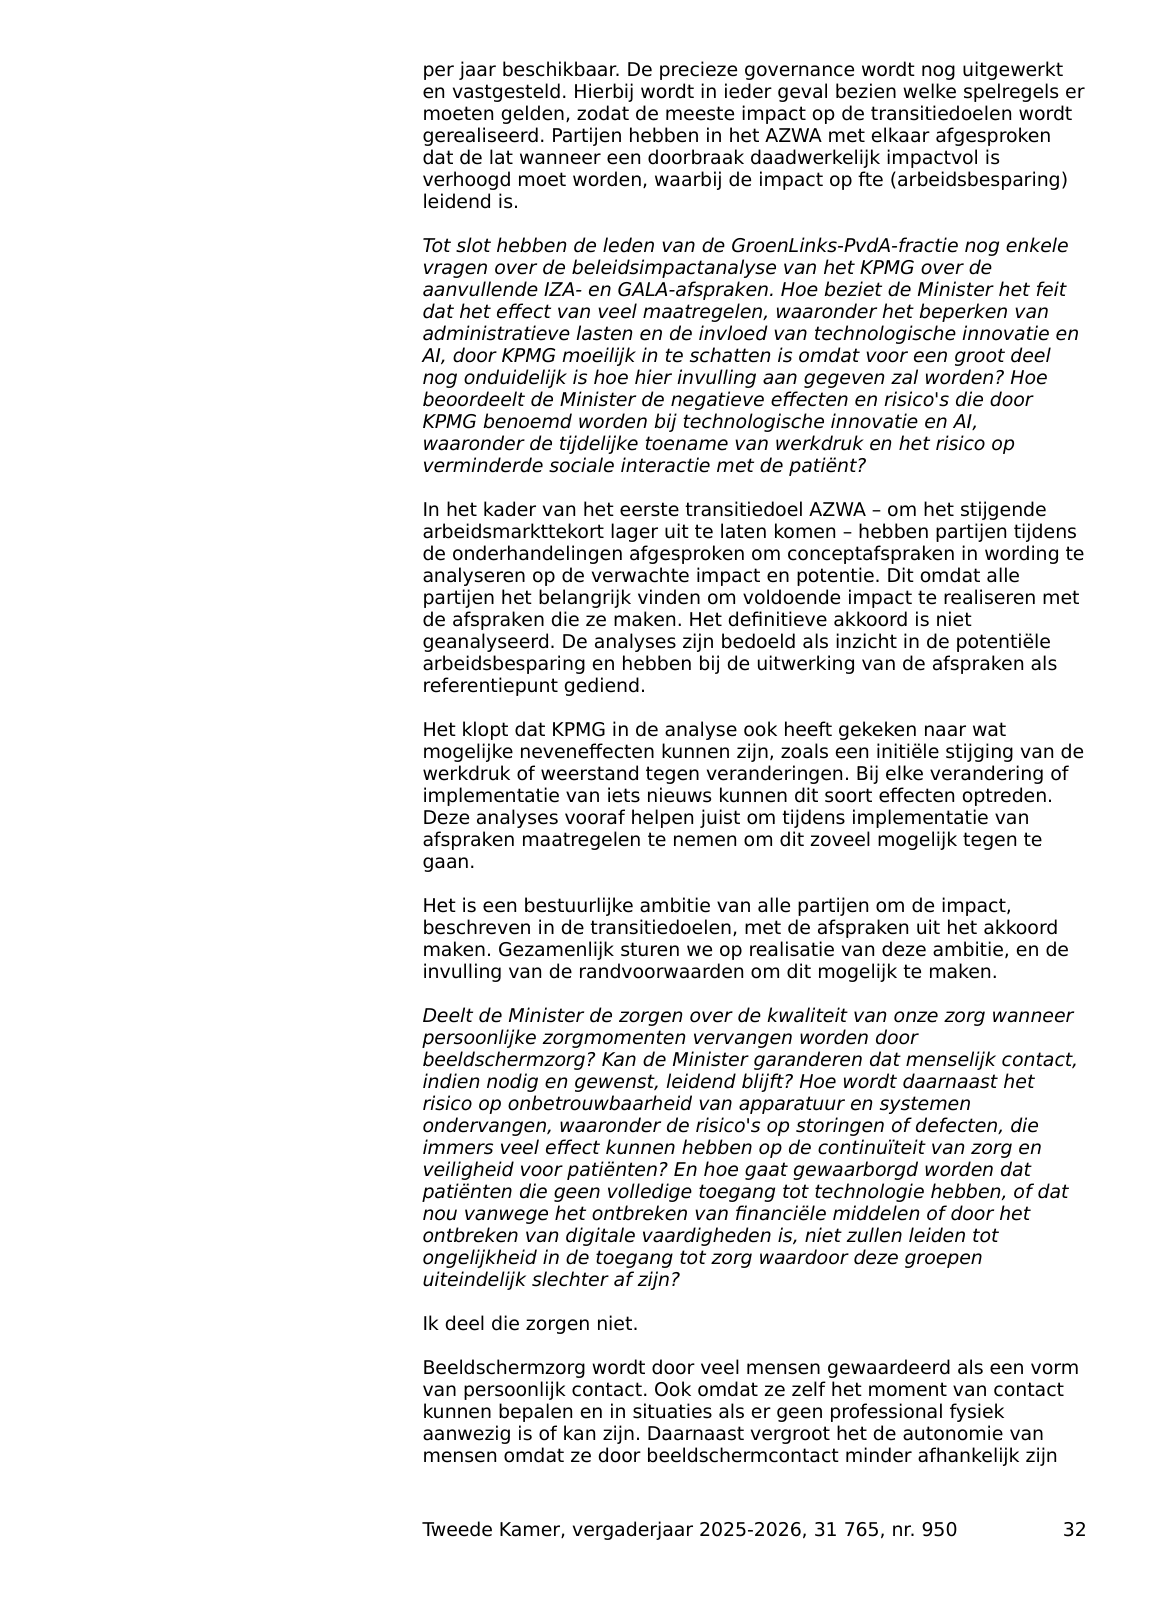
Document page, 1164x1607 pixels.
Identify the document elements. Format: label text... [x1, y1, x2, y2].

text Het is een bestuurlijke ambitie van alle partijen om de impact, beschreven in de transitiedoelen, met de afspraken uit het akkoord maken. Gezamenlijk sturen we op realisatie van deze ambitie, en de invulling van de randvoorwaarden om dit mogelijk te maken. [422, 895, 1087, 983]
text Beeldschermzorg wordt door veel mensen gewaardeerd als een vorm van persoonlijk contact. Ook omdat ze zelf het moment van contact kunnen bepalen en in situaties als er geen professional fysiek aanwezig is of kan zijn. Daarnaast vergroot het de autonomie van mensen omdat ze door beeldschermcontact minder afhankelijk zijn [422, 1357, 1087, 1467]
text Tot slot hebben de leden van de GroenLinks-PvdA-fractie nog enkele vragen over de beleidsimpactanalyse van het KPMG over de aanvullende IZA- en GALA-afspraken. Hoe beziet de Minister het feit dat het effect van veel maatregelen, waaronder het beperken van administratieve lasten en de invloed van technologische innovatie en AI, door KPMG moeilijk in te schatten is omdat voor een groot deel nog onduidelijk is hoe hier invulling aan gegeven zal worden? Hoe beoordeelt de Minister de negatieve effecten en risico's die door KPMG benoemd worden bij technologische innovatie en AI, waaronder de tijdelijke toename van werkdruk en het risico op verminderde sociale interactie met de patiënt? [422, 235, 1087, 477]
text Deelt de Minister de zorgen over de kwaliteit van onze zorg wanneer persoonlijke zorgmomenten vervangen worden door beeldschermzorg? Kan de Minister garanderen dat menselijk contact, indien nodig en gewenst, leidend blijft? Hoe wordt daarnaast het risico op onbetrouwbaarheid van apparatuur en systemen ondervangen, waaronder de risico's op storingen of defecten, die immers veel effect kunnen hebben op de continuïteit van zorg en veiligheid voor patiënten? En hoe gaat gewaarborgd worden dat patiënten die geen volledige toegang tot technologie hebben, of dat nou vanwege het ontbreken van financiële middelen of door het ontbreken van digitale vaardigheden is, niet zullen leiden tot ongelijkheid in de toegang tot zorg waardoor deze groepen uiteindelijk slechter af zijn? [422, 1005, 1087, 1291]
text per jaar beschikbaar. De precieze governance wordt nog uitgewerkt en vastgesteld. Hierbij wordt in ieder geval bezien welke spelregels er moeten gelden, zodat de meeste impact op de transitiedoelen wordt gerealiseerd. Partijen hebben in het AZWA met elkaar afgesproken dat de lat wanneer een doorbraak daadwerkelijk impactvol is verhoogd moet worden, waarbij de impact op fte (arbeidsbesparing) leidend is. [422, 59, 1087, 213]
text Ik deel die zorgen niet. [422, 1313, 1087, 1335]
text Het klopt dat KPMG in de analyse ook heeft gekeken naar wat mogelijke neveneffecten kunnen zijn, zoals een initiële stijging van de werkdruk of weerstand tegen veranderingen. Bij elke verandering of implementatie van iets nieuws kunnen dit soort effecten optreden. Deze analyses vooraf helpen juist om tijdens implementatie van afspraken maatregelen te nemen om dit zoveel mogelijk tegen te gaan. [422, 719, 1087, 873]
text In het kader van het eerste transitiedoel AZWA – om het stijgende arbeidsmarkttekort lager uit te laten komen – hebben partijen tijdens de onderhandelingen afgesproken om conceptafspraken in wording te analyseren op de verwachte impact en potentie. Dit omdat alle partijen het belangrijk vinden om voldoende impact te realiseren met de afspraken die ze maken. Het definitieve akkoord is niet geanalyseerd. De analyses zijn bedoeld als inzicht in de potentiële arbeidsbesparing en hebben bij de uitwerking van de afspraken als referentiepunt gediend. [422, 499, 1087, 697]
